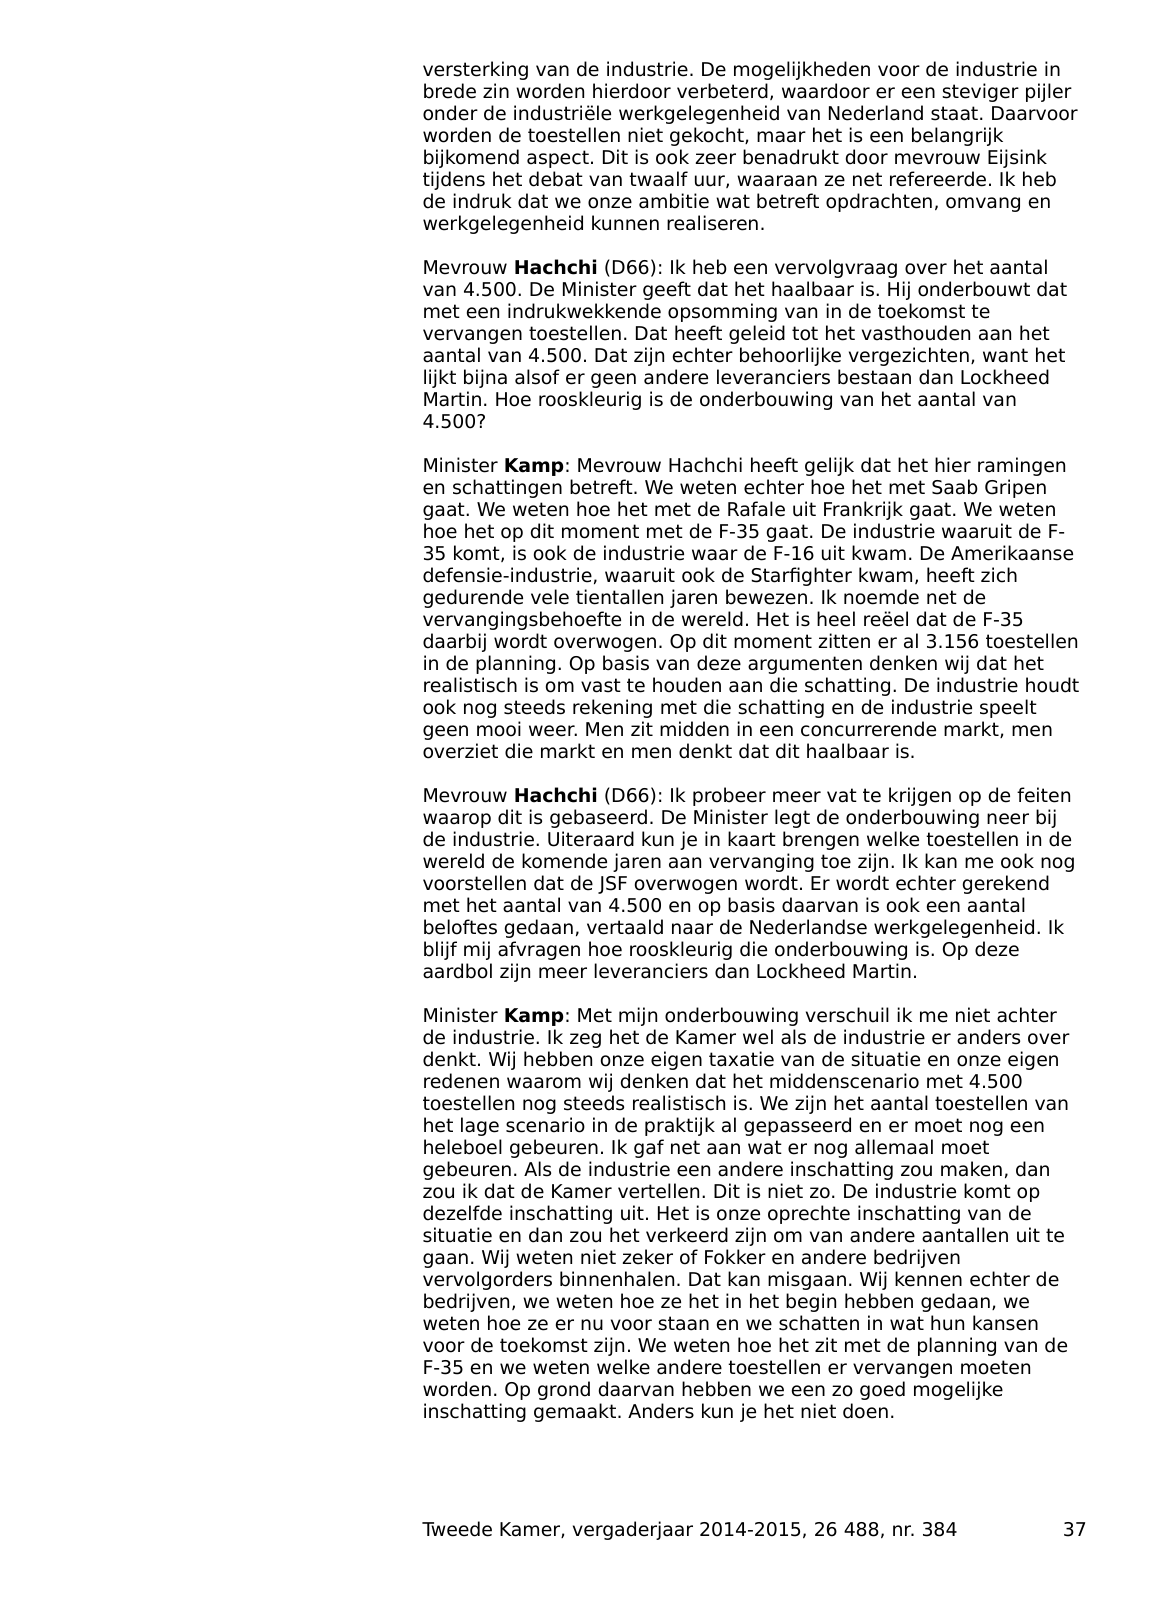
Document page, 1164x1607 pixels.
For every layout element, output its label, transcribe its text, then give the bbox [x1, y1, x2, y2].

text Minister Kamp: Mevrouw Hachchi heeft gelijk dat het hier ramingen en schattingen betreft. We weten echter hoe het met Saab Gripen gaat. We weten hoe het met de Rafale uit Frankrijk gaat. We weten hoe het op dit moment met de F-35 gaat. De industrie waaruit de F-35 komt, is ook de industrie waar de F-16 uit kwam. De Amerikaanse defensie-industrie, waaruit ook de Starfighter kwam, heeft zich gedurende vele tientallen jaren bewezen. Ik noemde net de vervangingsbehoefte in de wereld. Het is heel reëel dat de F-35 daarbij wordt overwogen. Op dit moment zitten er al 3.156 toestellen in de planning. Op basis van deze argumenten denken wij dat het realistisch is om vast te houden aan die schatting. De industrie houdt ook nog steeds rekening met die schatting en de industrie speelt geen mooi weer. Men zit midden in een concurrerende markt, men overziet die markt en men denkt dat dit haalbaar is. [422, 455, 1087, 763]
text versterking van de industrie. De mogelijkheden voor de industrie in brede zin worden hierdoor verbeterd, waardoor er een steviger pijler onder de industriële werkgelegenheid van Nederland staat. Daarvoor worden de toestellen niet gekocht, maar het is een belangrijk bijkomend aspect. Dit is ook zeer benadrukt door mevrouw Eijsink tijdens het debat van twaalf uur, waaraan ze net refereerde. Ik heb de indruk dat we onze ambitie wat betreft opdrachten, omvang en werkgelegenheid kunnen realiseren. [422, 59, 1087, 235]
text Minister Kamp: Met mijn onderbouwing verschuil ik me niet achter de industrie. Ik zeg het de Kamer wel als de industrie er anders over denkt. Wij hebben onze eigen taxatie van de situatie en onze eigen redenen waarom wij denken dat het middenscenario met 4.500 toestellen nog steeds realistisch is. We zijn het aantal toestellen van het lage scenario in de praktijk al gepasseerd en er moet nog een heleboel gebeuren. Ik gaf net aan wat er nog allemaal moet gebeuren. Als de industrie een andere inschatting zou maken, dan zou ik dat de Kamer vertellen. Dit is niet zo. De industrie komt op dezelfde inschatting uit. Het is onze oprechte inschatting van de situatie en dan zou het verkeerd zijn om van andere aantallen uit te gaan. Wij weten niet zeker of Fokker en andere bedrijven vervolgorders binnenhalen. Dat kan misgaan. Wij kennen echter de bedrijven, we weten hoe ze het in het begin hebben gedaan, we weten hoe ze er nu voor staan en we schatten in wat hun kansen voor de toekomst zijn. We weten hoe het zit met de planning van de F-35 en we weten welke andere toestellen er vervangen moeten worden. Op grond daarvan hebben we een zo goed mogelijke inschatting gemaakt. Anders kun je het niet doen. [422, 1005, 1087, 1423]
text Mevrouw Hachchi (D66): Ik heb een vervolgvraag over het aantal van 4.500. De Minister geeft dat het haalbaar is. Hij onderbouwt dat met een indrukwekkende opsomming van in de toekomst te vervangen toestellen. Dat heeft geleid tot het vasthouden aan het aantal van 4.500. Dat zijn echter behoorlijke vergezichten, want het lijkt bijna alsof er geen andere leveranciers bestaan dan Lockheed Martin. Hoe rooskleurig is de onderbouwing van het aantal van 4.500? [422, 257, 1087, 433]
text Mevrouw Hachchi (D66): Ik probeer meer vat te krijgen op de feiten waarop dit is gebaseerd. De Minister legt de onderbouwing neer bij de industrie. Uiteraard kun je in kaart brengen welke toestellen in de wereld de komende jaren aan vervanging toe zijn. Ik kan me ook nog voorstellen dat de JSF overwogen wordt. Er wordt echter gerekend met het aantal van 4.500 en op basis daarvan is ook een aantal beloftes gedaan, vertaald naar de Nederlandse werkgelegenheid. Ik blijf mij afvragen hoe rooskleurig die onderbouwing is. Op deze aardbol zijn meer leveranciers dan Lockheed Martin. [422, 785, 1087, 983]
